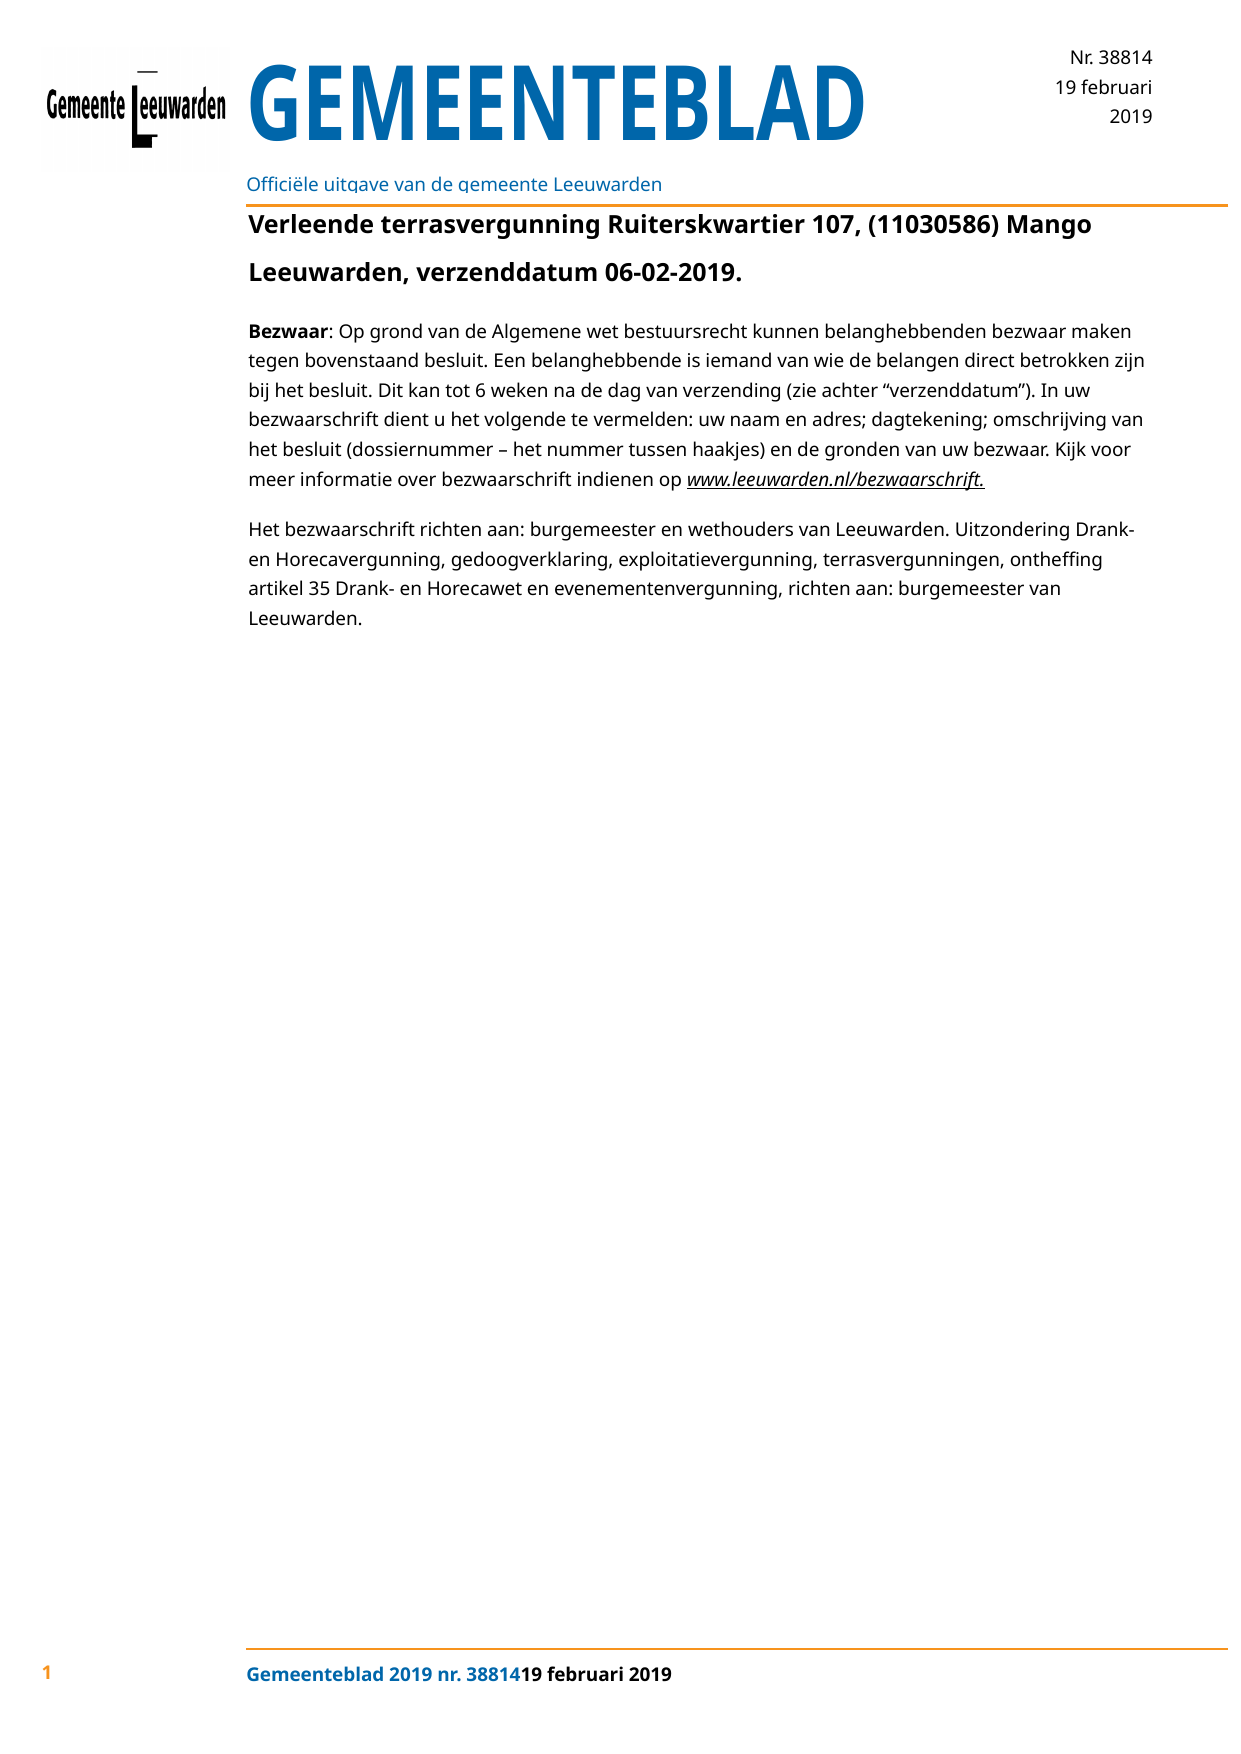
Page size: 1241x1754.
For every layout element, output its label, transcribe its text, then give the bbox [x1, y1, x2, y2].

text Verleende terrasvergunning Ruiterskwartier 107, (11030586) Mango Leeuwarden, verzenddatum 06-02-2019. [248, 207, 1152, 288]
picture [41, 47, 231, 172]
text Het bezwaarschrift richten aan: burgemeester en wethouders van Leeuwarden. Uitzondering Drank- en Horecavergunning, gedoogverklaring, exploitatievergunning, terrasvergunningen, ontheffing artikel 35 Drank- en Horecawet en evenementenvergunning, richten aan: burgemeester van Leeuwarden. [248, 516, 1152, 631]
text Bezwaar: Op grond van de Algemene wet bestuursrecht kunnen belanghebbenden bezwaar maken tegen bovenstaand besluit. Een belanghebbende is iemand van wie de belangen direct betrokken zijn bij het besluit. Dit kan tot 6 weken na de dag van verzending (zie achter “verzenddatum”). In uw bezwaarschrift dient u het volgende te vermelden: uw naam en adres; dagtekening; omschrijving van het besluit (dossiernummer – het nummer tussen haakjes) en de gronden van uw bezwaar. Kijk voor meer informatie over bezwaarschrift indienen op www.leeuwarden.nl/bezwaarschrift. [248, 318, 1152, 492]
